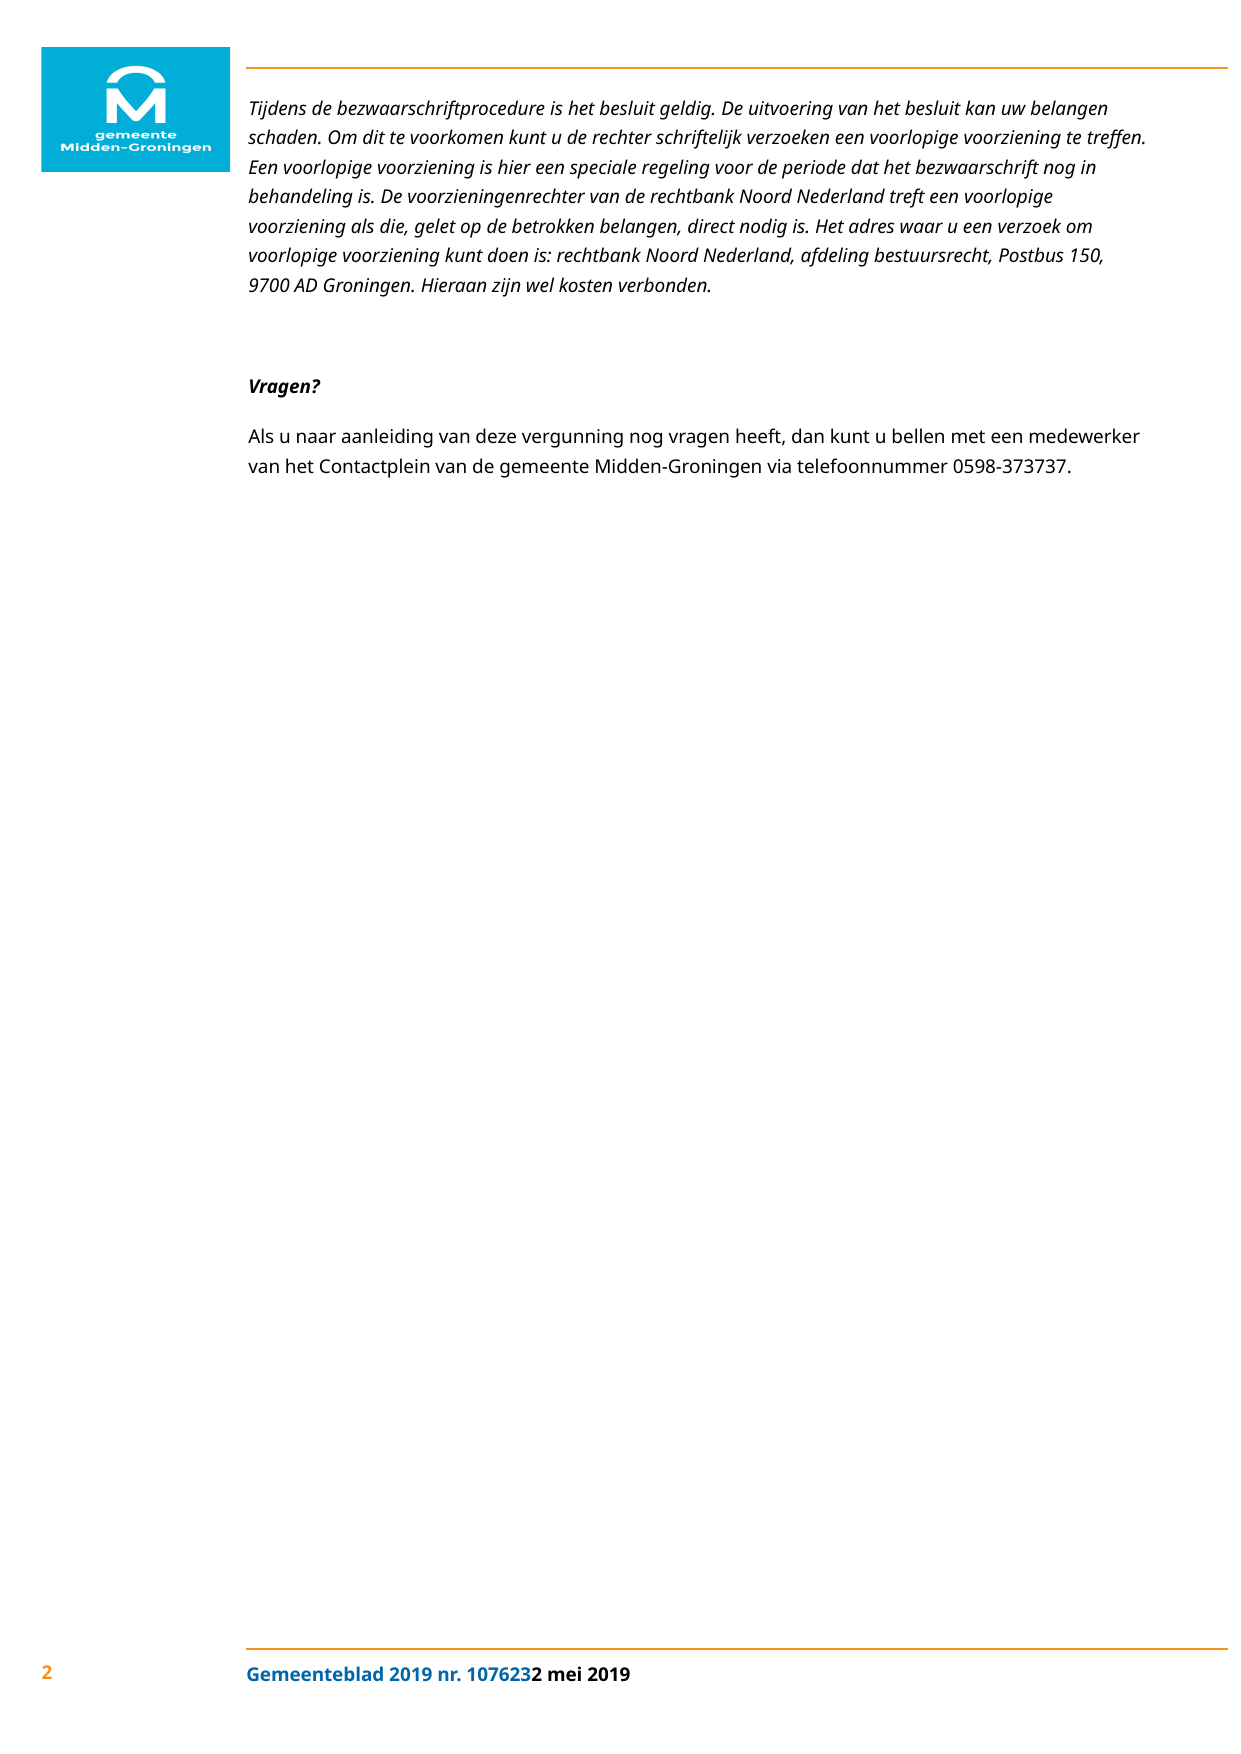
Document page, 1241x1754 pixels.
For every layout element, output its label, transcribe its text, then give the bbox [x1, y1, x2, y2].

picture [108, 66, 164, 82]
text Vragen? [248, 373, 1152, 399]
picture [184, 146, 190, 153]
text Als u naar aanleiding van deze vergunning nog vragen heeft, dan kunt u bellen met een medewerker van het Contactplein van de gemeente Midden-Groningen via telefoonnummer 0598-373737. [248, 423, 1152, 479]
picture [107, 89, 165, 122]
text Tijdens de bezwaarschriftprocedure is het besluit geldig. De uitvoering van het besluit kan uw belangen schaden. Om dit te voorkomen kunt u de rechter schriftelijk verzoeken een voorlopige voorziening te treffen. Een voorlopige voorziening is hier een speciale regeling voor de periode dat het bezwaarschrift nog in behandeling is. De voorzieningenrechter van de rechtbank Noord Nederland treft een voorlopige voorziening als die, gelet op de betrokken belangen, direct nodig is. Het adres waar u een verzoek om voorlopige voorziening kunt doen is: rechtbank Noord Nederland, afdeling bestuursrecht, Postbus 150, 9700 AD Groningen. Hieraan zijn wel kosten verbonden. [248, 95, 1152, 298]
